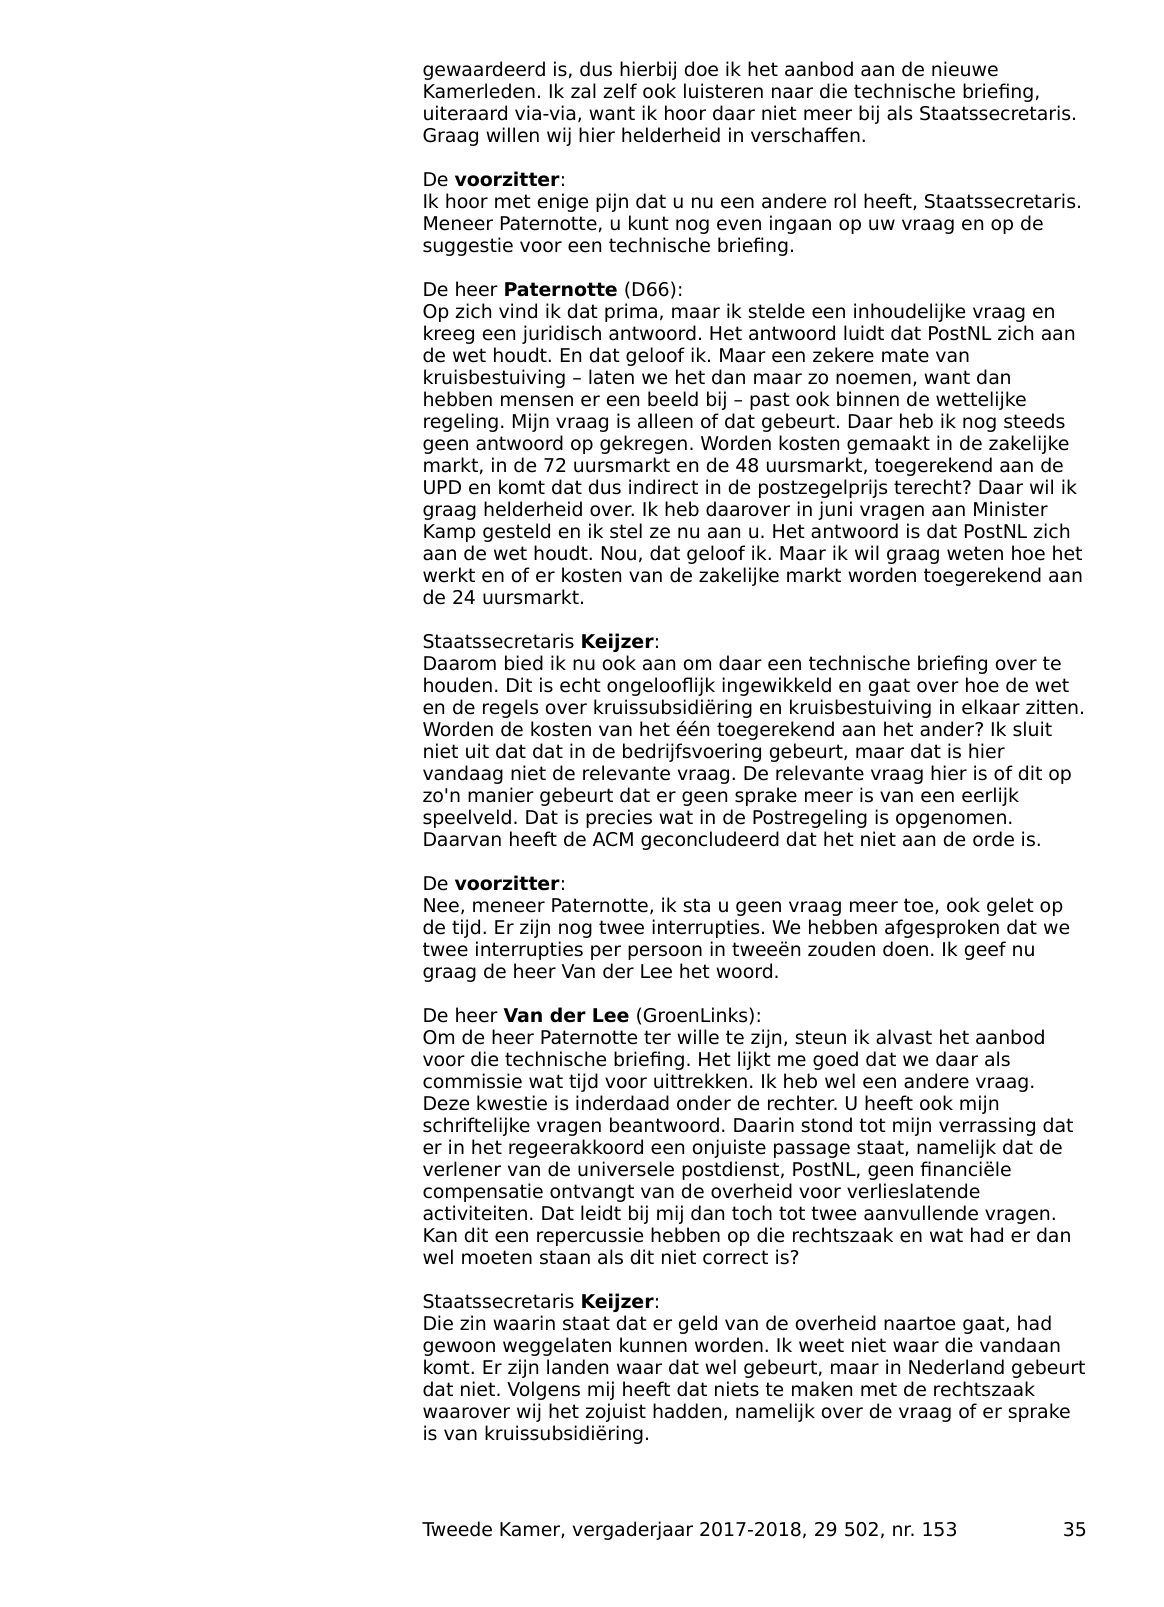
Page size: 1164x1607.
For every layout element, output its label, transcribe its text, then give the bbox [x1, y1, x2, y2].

text De voorzitter: [422, 873, 1087, 895]
text Daarom bied ik nu ook aan om daar een technische briefing over te houden. Dit is echt ongelooflijk ingewikkeld en gaat over hoe de wet en de regels over kruissubsidiëring en kruisbestuiving in elkaar zitten. Worden de kosten van het één toegerekend aan het ander? Ik sluit niet uit dat dat in de bedrijfsvoering gebeurt, maar dat is hier vandaag niet de relevante vraag. De relevante vraag hier is of dit op zo'n manier gebeurt dat er geen sprake meer is van een eerlijk speelveld. Dat is precies wat in de Postregeling is opgenomen. Daarvan heeft de ACM geconcludeerd dat het niet aan de orde is. [422, 653, 1087, 851]
text gewaardeerd is, dus hierbij doe ik het aanbod aan de nieuwe Kamerleden. Ik zal zelf ook luisteren naar die technische briefing, uiteraard via-via, want ik hoor daar niet meer bij als Staatssecretaris. Graag willen wij hier helderheid in verschaffen. [422, 59, 1087, 147]
text Die zin waarin staat dat er geld van de overheid naartoe gaat, had gewoon weggelaten kunnen worden. Ik weet niet waar die vandaan komt. Er zijn landen waar dat wel gebeurt, maar in Nederland gebeurt dat niet. Volgens mij heeft dat niets te maken met de rechtszaak waarover wij het zojuist hadden, namelijk over de vraag of er sprake is van kruissubsidiëring. [422, 1313, 1087, 1445]
text De heer Van der Lee (GroenLinks): [422, 1005, 1087, 1027]
text De heer Paternotte (D66): [422, 279, 1087, 301]
text Staatssecretaris Keijzer: [422, 1291, 1087, 1313]
text Staatssecretaris Keijzer: [422, 631, 1087, 653]
text Om de heer Paternotte ter wille te zijn, steun ik alvast het aanbod voor die technische briefing. Het lijkt me goed dat we daar als commissie wat tijd voor uittrekken. Ik heb wel een andere vraag. Deze kwestie is inderdaad onder de rechter. U heeft ook mijn schriftelijke vragen beantwoord. Daarin stond tot mijn verrassing dat er in het regeerakkoord een onjuiste passage staat, namelijk dat de verlener van de universele postdienst, PostNL, geen financiële compensatie ontvangt van de overheid voor verlieslatende activiteiten. Dat leidt bij mij dan toch tot twee aanvullende vragen. Kan dit een repercussie hebben op die rechtszaak en wat had er dan wel moeten staan als dit niet correct is? [422, 1027, 1087, 1269]
text Op zich vind ik dat prima, maar ik stelde een inhoudelijke vraag en kreeg een juridisch antwoord. Het antwoord luidt dat PostNL zich aan de wet houdt. En dat geloof ik. Maar een zekere mate van kruisbestuiving – laten we het dan maar zo noemen, want dan hebben mensen er een beeld bij – past ook binnen de wettelijke regeling. Mijn vraag is alleen of dat gebeurt. Daar heb ik nog steeds geen antwoord op gekregen. Worden kosten gemaakt in de zakelijke markt, in de 72 uursmarkt en de 48 uursmarkt, toegerekend aan de UPD en komt dat dus indirect in de postzegelprijs terecht? Daar wil ik graag helderheid over. Ik heb daarover in juni vragen aan Minister Kamp gesteld en ik stel ze nu aan u. Het antwoord is dat PostNL zich aan de wet houdt. Nou, dat geloof ik. Maar ik wil graag weten hoe het werkt en of er kosten van de zakelijke markt worden toegerekend aan de 24 uursmarkt. [422, 301, 1087, 609]
text Ik hoor met enige pijn dat u nu een andere rol heeft, Staatssecretaris. Meneer Paternotte, u kunt nog even ingaan op uw vraag en op de suggestie voor een technische briefing. [422, 191, 1087, 257]
text Nee, meneer Paternotte, ik sta u geen vraag meer toe, ook gelet op de tijd. Er zijn nog twee interrupties. We hebben afgesproken dat we twee interrupties per persoon in tweeën zouden doen. Ik geef nu graag de heer Van der Lee het woord. [422, 895, 1087, 983]
text De voorzitter: [422, 169, 1087, 191]
